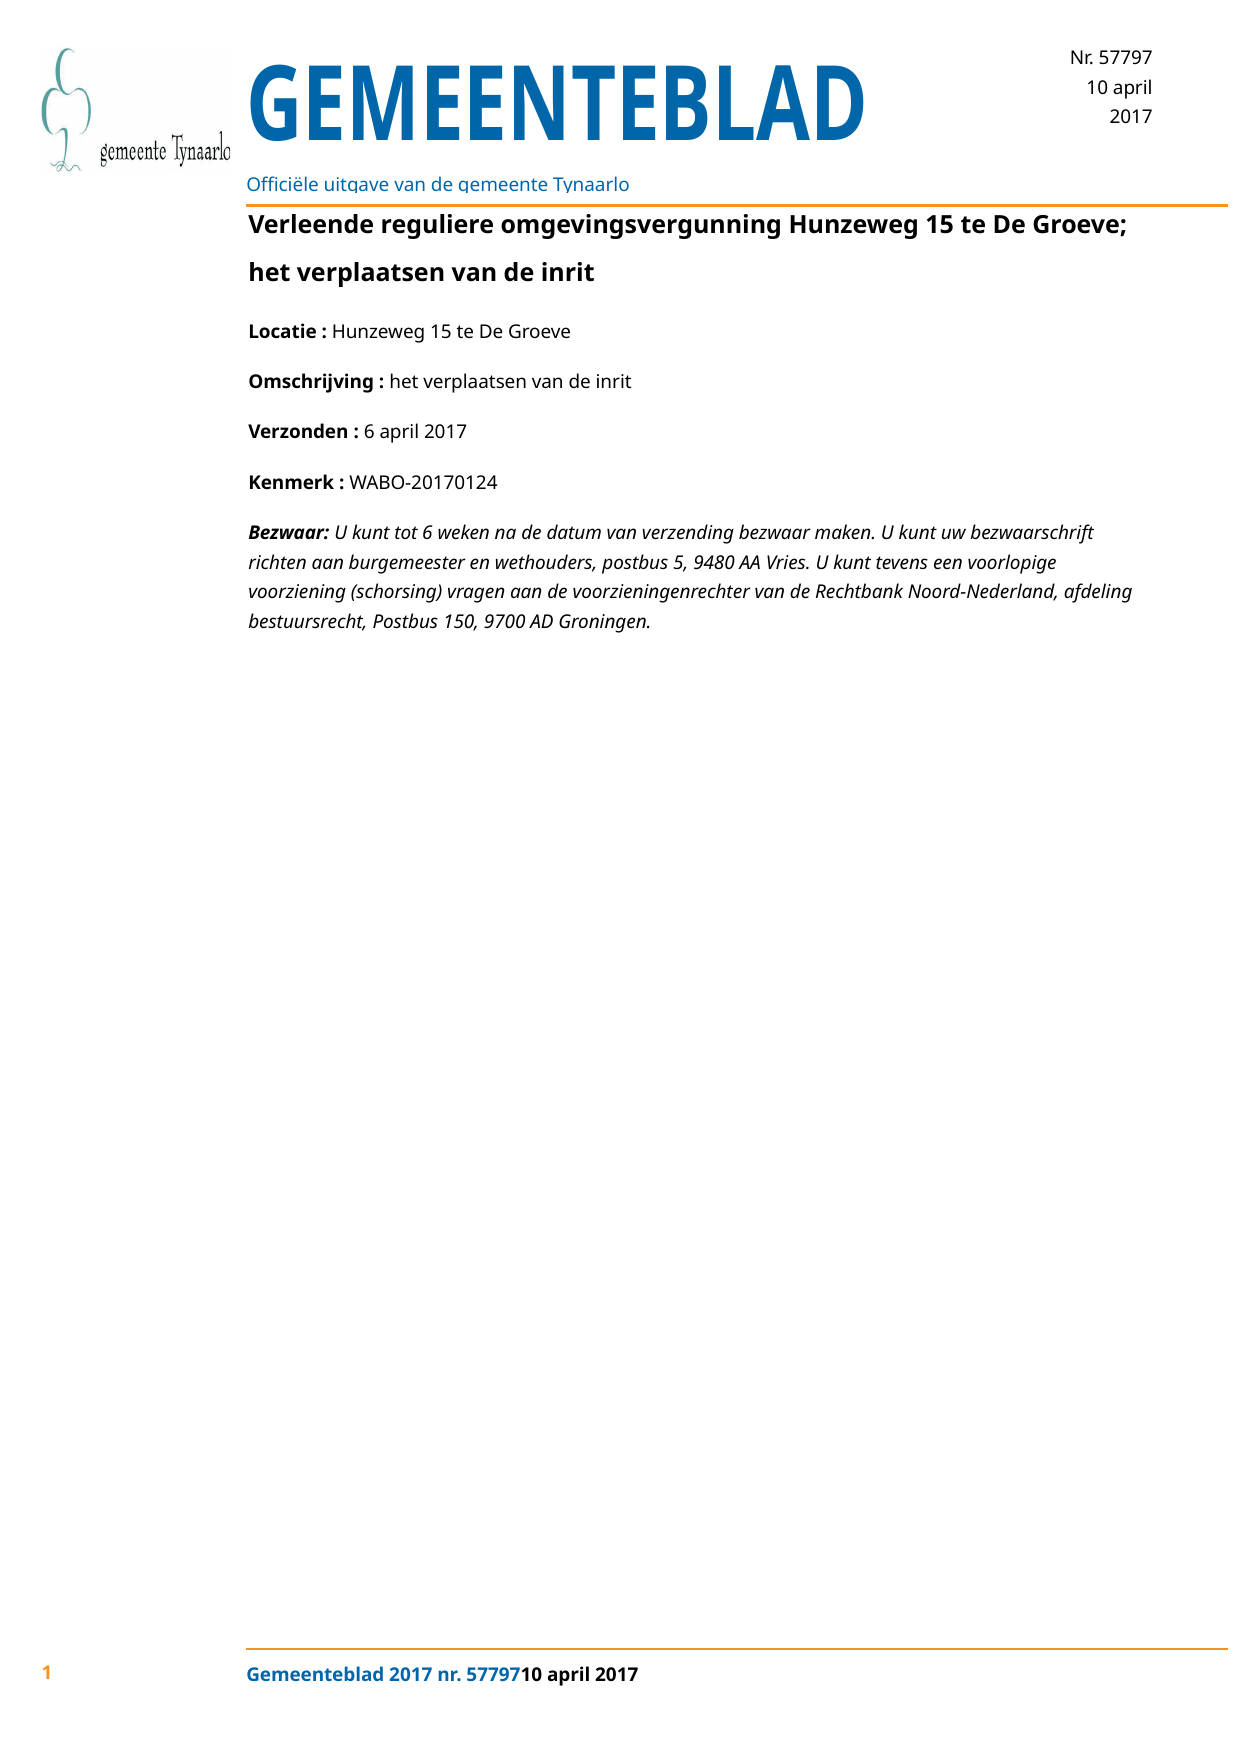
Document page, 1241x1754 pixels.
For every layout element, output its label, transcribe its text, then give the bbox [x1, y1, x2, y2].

picture [41, 47, 231, 172]
text Bezwaar: U kunt tot 6 weken na de datum van verzending bezwaar maken. U kunt uw bezwaarschrift richten aan burgemeester en wethouders, postbus 5, 9480 AA Vries. U kunt tevens een voorlopige voorziening (schorsing) vragen aan de voorzieningenrechter van de Rechtbank Noord-Nederland, afdeling bestuursrecht, Postbus 150, 9700 AD Groningen. [248, 519, 1152, 634]
text Omschrijving : het verplaatsen van de inrit [248, 368, 1152, 394]
text Locatie : Hunzeweg 15 te De Groeve [248, 318, 1152, 344]
text Verleende reguliere omgevingsvergunning Hunzeweg 15 te De Groeve; het verplaatsen van de inrit [248, 207, 1152, 288]
text Kenmerk : WABO-20170124 [248, 469, 1152, 495]
text Verzonden : 6 april 2017 [248, 419, 1152, 444]
